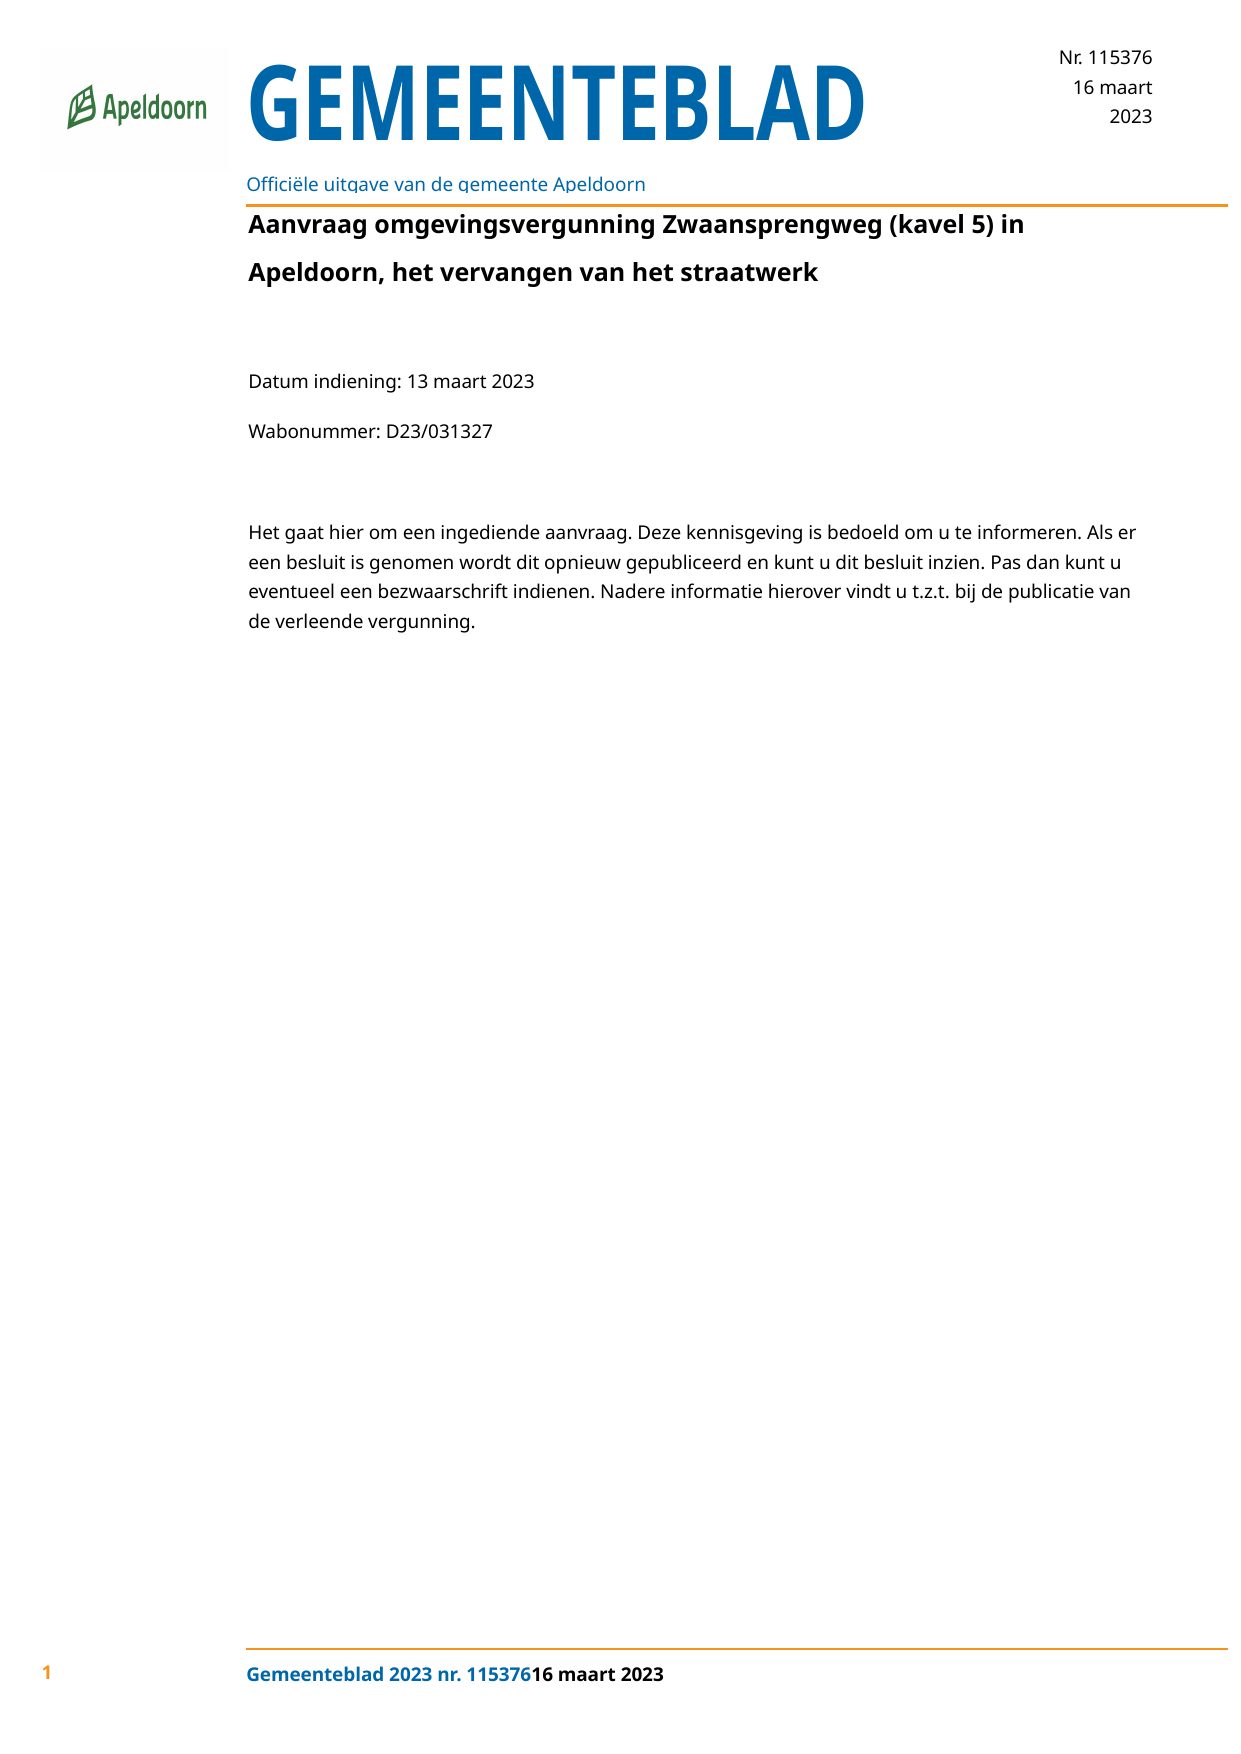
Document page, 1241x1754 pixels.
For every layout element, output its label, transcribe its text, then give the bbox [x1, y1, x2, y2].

text Het gaat hier om een ingediende aanvraag. Deze kennisgeving is bedoeld om u te informeren. Als er een besluit is genomen wordt dit opnieuw gepubliceerd en kunt u dit besluit inzien. Pas dan kunt u eventueel een bezwaarschrift indienen. Nadere informatie hierover vindt u t.z.t. bij de publicatie van de verleende vergunning. [248, 519, 1152, 634]
text Datum indiening: 13 maart 2023 [248, 368, 1152, 394]
text Wabonummer: D23/031327 [248, 419, 1152, 444]
text Aanvraag omgevingsvergunning Zwaansprengweg (kavel 5) in Apeldoorn, het vervangen van het straatwerk [248, 207, 1152, 288]
picture [41, 47, 231, 172]
